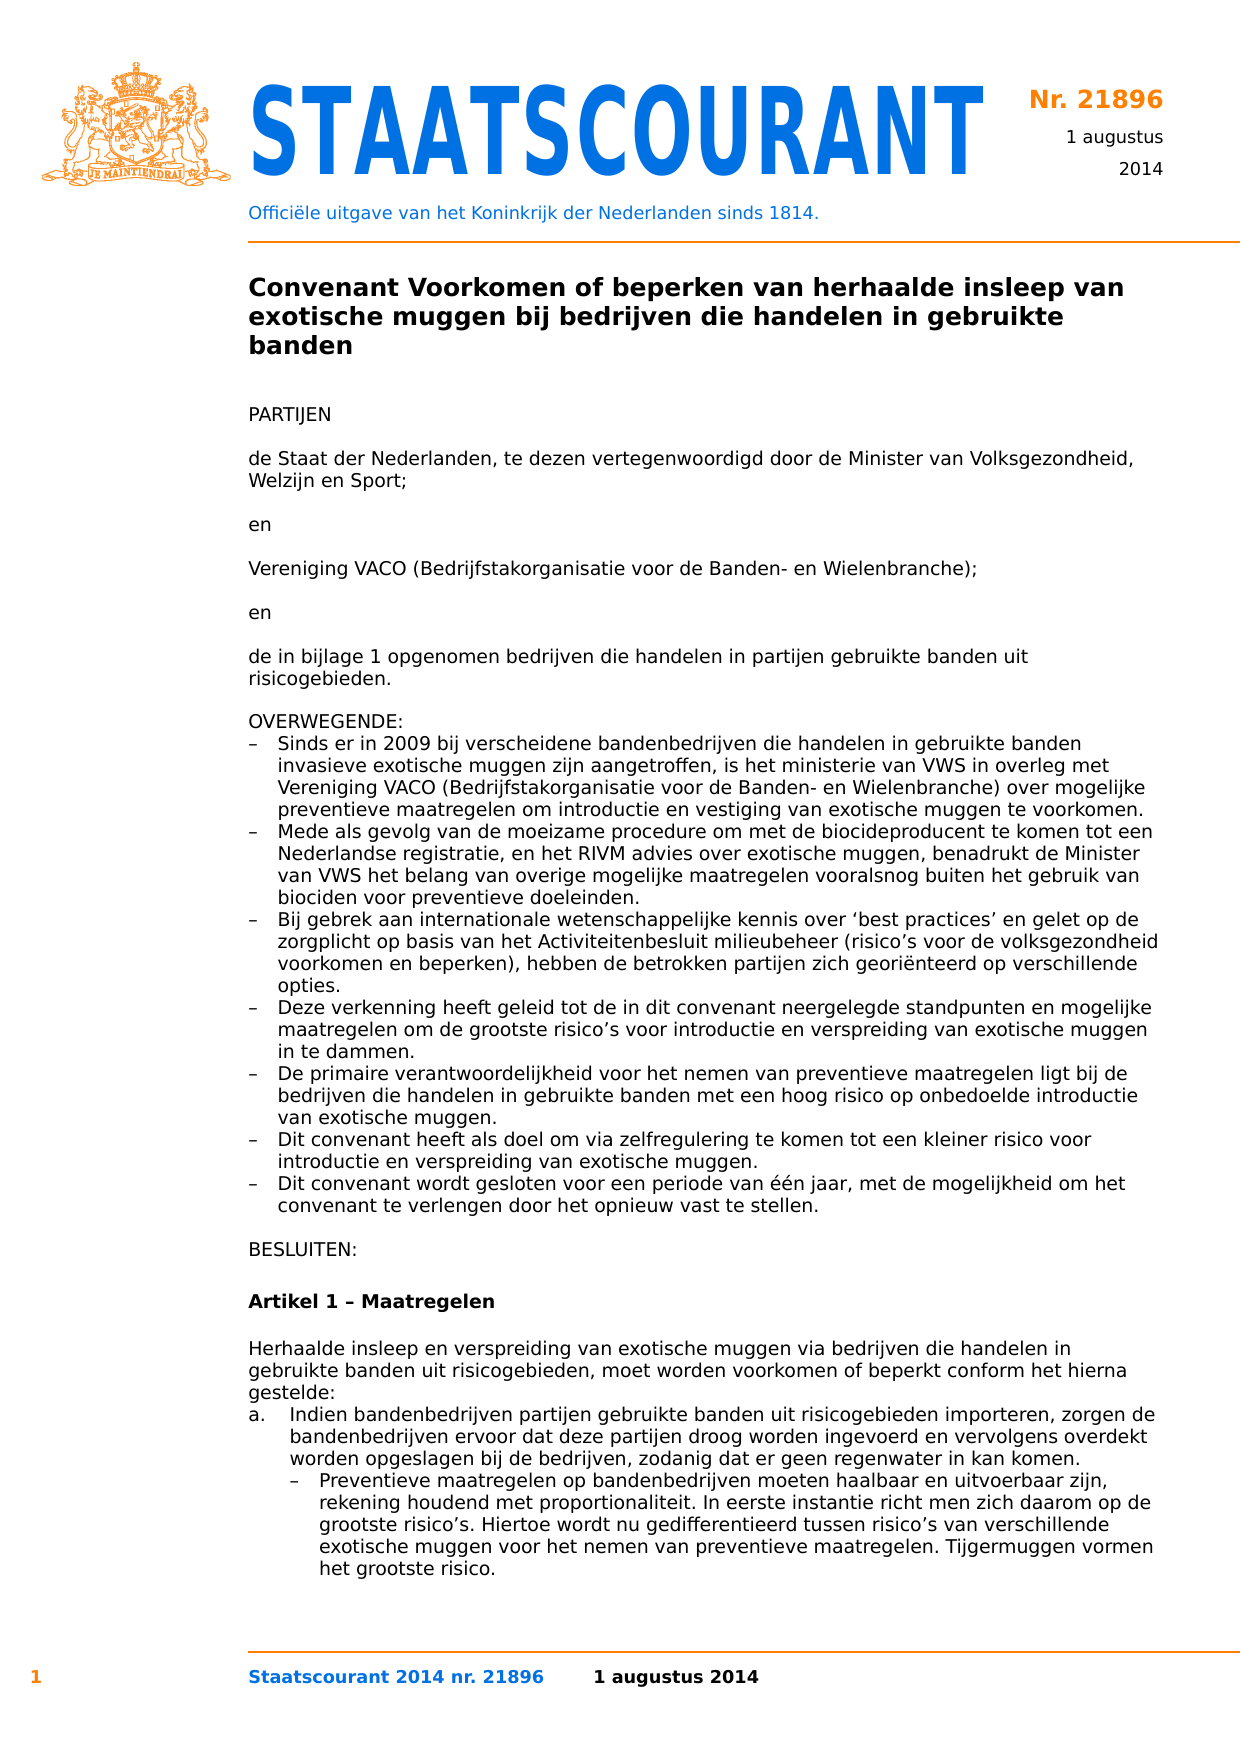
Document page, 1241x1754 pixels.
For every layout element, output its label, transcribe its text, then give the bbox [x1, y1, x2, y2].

table_cell 2014 [998, 153, 1240, 203]
text en [248, 514, 1163, 536]
text – Mede als gevolg van de moeizame procedure om met de biocideproducent te komen tot een Nederlandse registratie, en het RIVM advies over exotische muggen, benadrukt de Minister van VWS het belang van overige mogelijke maatregelen vooralsnog buiten het gebruik van biociden voor preventieve doeleinden. [248, 821, 1163, 909]
text Herhaalde insleep en verspreiding van exotische muggen via bedrijven die handelen in gebruikte banden uit risicogebieden, moet worden voorkomen of beperkt conform het hierna gestelde: [248, 1338, 1163, 1404]
text BESLUITEN: [248, 1239, 1163, 1261]
text a. Indien bandenbedrijven partijen gebruikte banden uit risicogebieden importeren, zorgen de bandenbedrijven ervoor dat deze partijen droog worden ingevoerd en vervolgens overdekt worden opgeslagen bij de bedrijven, zodanig dat er geen regenwater in kan komen. [248, 1404, 1163, 1469]
table_cell 1 augustus [998, 121, 1240, 153]
text en [248, 602, 1163, 624]
text – Dit convenant wordt gesloten voor een periode van één jaar, met de mogelijkheid om het convenant te verlengen door het opnieuw vast te stellen. [248, 1173, 1163, 1217]
text OVERWEGENDE: [248, 711, 1163, 733]
table_header [25, 62, 248, 241]
text Vereniging VACO (Bedrijfstakorganisatie voor de Banden- en Wielenbranche); [248, 558, 1163, 580]
text de Staat der Nederlanden, te dezen vertegenwoordigd door de Minister van Volksgezondheid, Welzijn en Sport; [248, 448, 1163, 492]
table_cell Officiële uitgave van het Koninkrijk der Nederlanden sinds 1814. [248, 203, 1240, 241]
subtitle Convenant Voorkomen of beperken van herhaalde insleep van exotische muggen bij bedrijven die handelen in gebruikte banden [248, 273, 1163, 361]
table_header Nr. 21896 [998, 62, 1240, 121]
text – Sinds er in 2009 bij verscheidene bandenbedrijven die handelen in gebruikte banden invasieve exotische muggen zijn aangetroffen, is het ministerie van VWS in overleg met Vereniging VACO (Bedrijfstakorganisatie voor de Banden- en Wielenbranche) over mogelijke preventieve maatregelen om introductie en vestiging van exotische muggen te voorkomen. [248, 733, 1163, 821]
text de in bijlage 1 opgenomen bedrijven die handelen in partijen gebruikte banden uit risicogebieden. [248, 646, 1163, 689]
table_header STAATSCOURANT [248, 62, 998, 203]
text – Deze verkenning heeft geleid tot de in dit convenant neergelegde standpunten en mogelijke maatregelen om de grootste risico’s voor introductie en verspreiding van exotische muggen in te dammen. [248, 997, 1163, 1063]
text – Bij gebrek aan internationale wetenschappelijke kennis over ‘best practices’ en gelet op de zorgplicht op basis van het Activiteitenbesluit milieubeheer (risico’s voor de volksgezondheid voorkomen en beperken), hebben de betrokken partijen zich georiënteerd op verschillende opties. [248, 909, 1163, 997]
text PARTIJEN [248, 404, 1163, 426]
picture [41, 62, 231, 186]
text – De primaire verantwoordelijkheid voor het nemen van preventieve maatregelen ligt bij de bedrijven die handelen in gebruikte banden met een hoog risico op onbedoelde introductie van exotische muggen. [248, 1063, 1163, 1129]
text – Preventieve maatregelen op bandenbedrijven moeten haalbaar en uitvoerbaar zijn, rekening houdend met proportionaliteit. In eerste instantie richt men zich daarom op de grootste risico’s. Hiertoe wordt nu gedifferentieerd tussen risico’s van verschillende exotische muggen voor het nemen van preventieve maatregelen. Tijgermuggen vormen het grootste risico. [289, 1469, 1163, 1579]
text – Dit convenant heeft als doel om via zelfregulering te komen tot een kleiner risico voor introductie en verspreiding van exotische muggen. [248, 1129, 1163, 1173]
subtitle Artikel 1 – Maatregelen [248, 1291, 1163, 1313]
